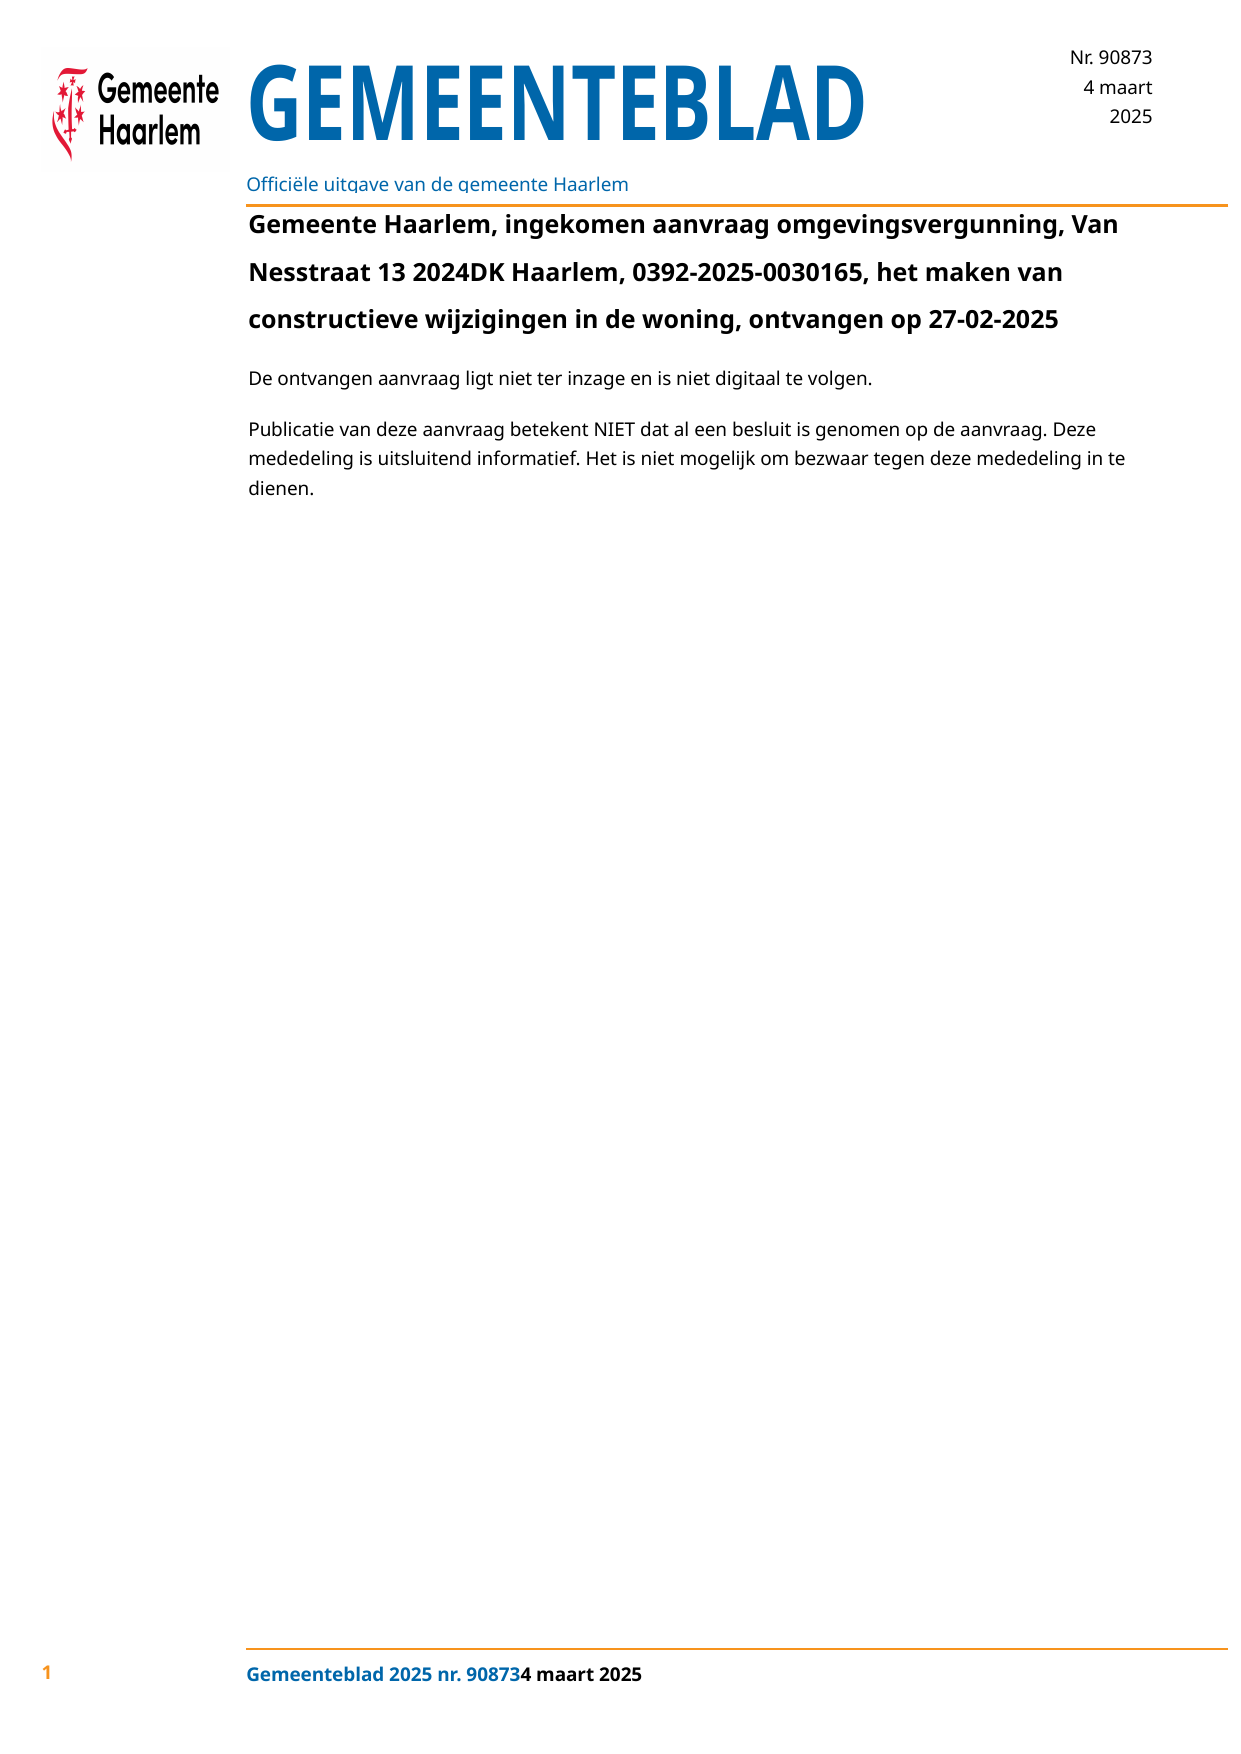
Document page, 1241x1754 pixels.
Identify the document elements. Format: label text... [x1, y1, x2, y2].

text De ontvangen aanvraag ligt niet ter inzage en is niet digitaal te volgen. [248, 366, 1152, 391]
text Gemeente Haarlem, ingekomen aanvraag omgevingsvergunning, Van Nesstraat 13 2024DK Haarlem, 0392-2025-0030165, het maken van constructieve wijzigingen in de woning, ontvangen op 27-02-2025 [248, 207, 1152, 336]
picture [41, 47, 231, 172]
text Publicatie van deze aanvraag betekent NIET dat al een besluit is genomen op de aanvraag. Deze mededeling is uitsluitend informatief. Het is niet mogelijk om bezwaar tegen deze mededeling in te dienen. [248, 416, 1152, 501]
